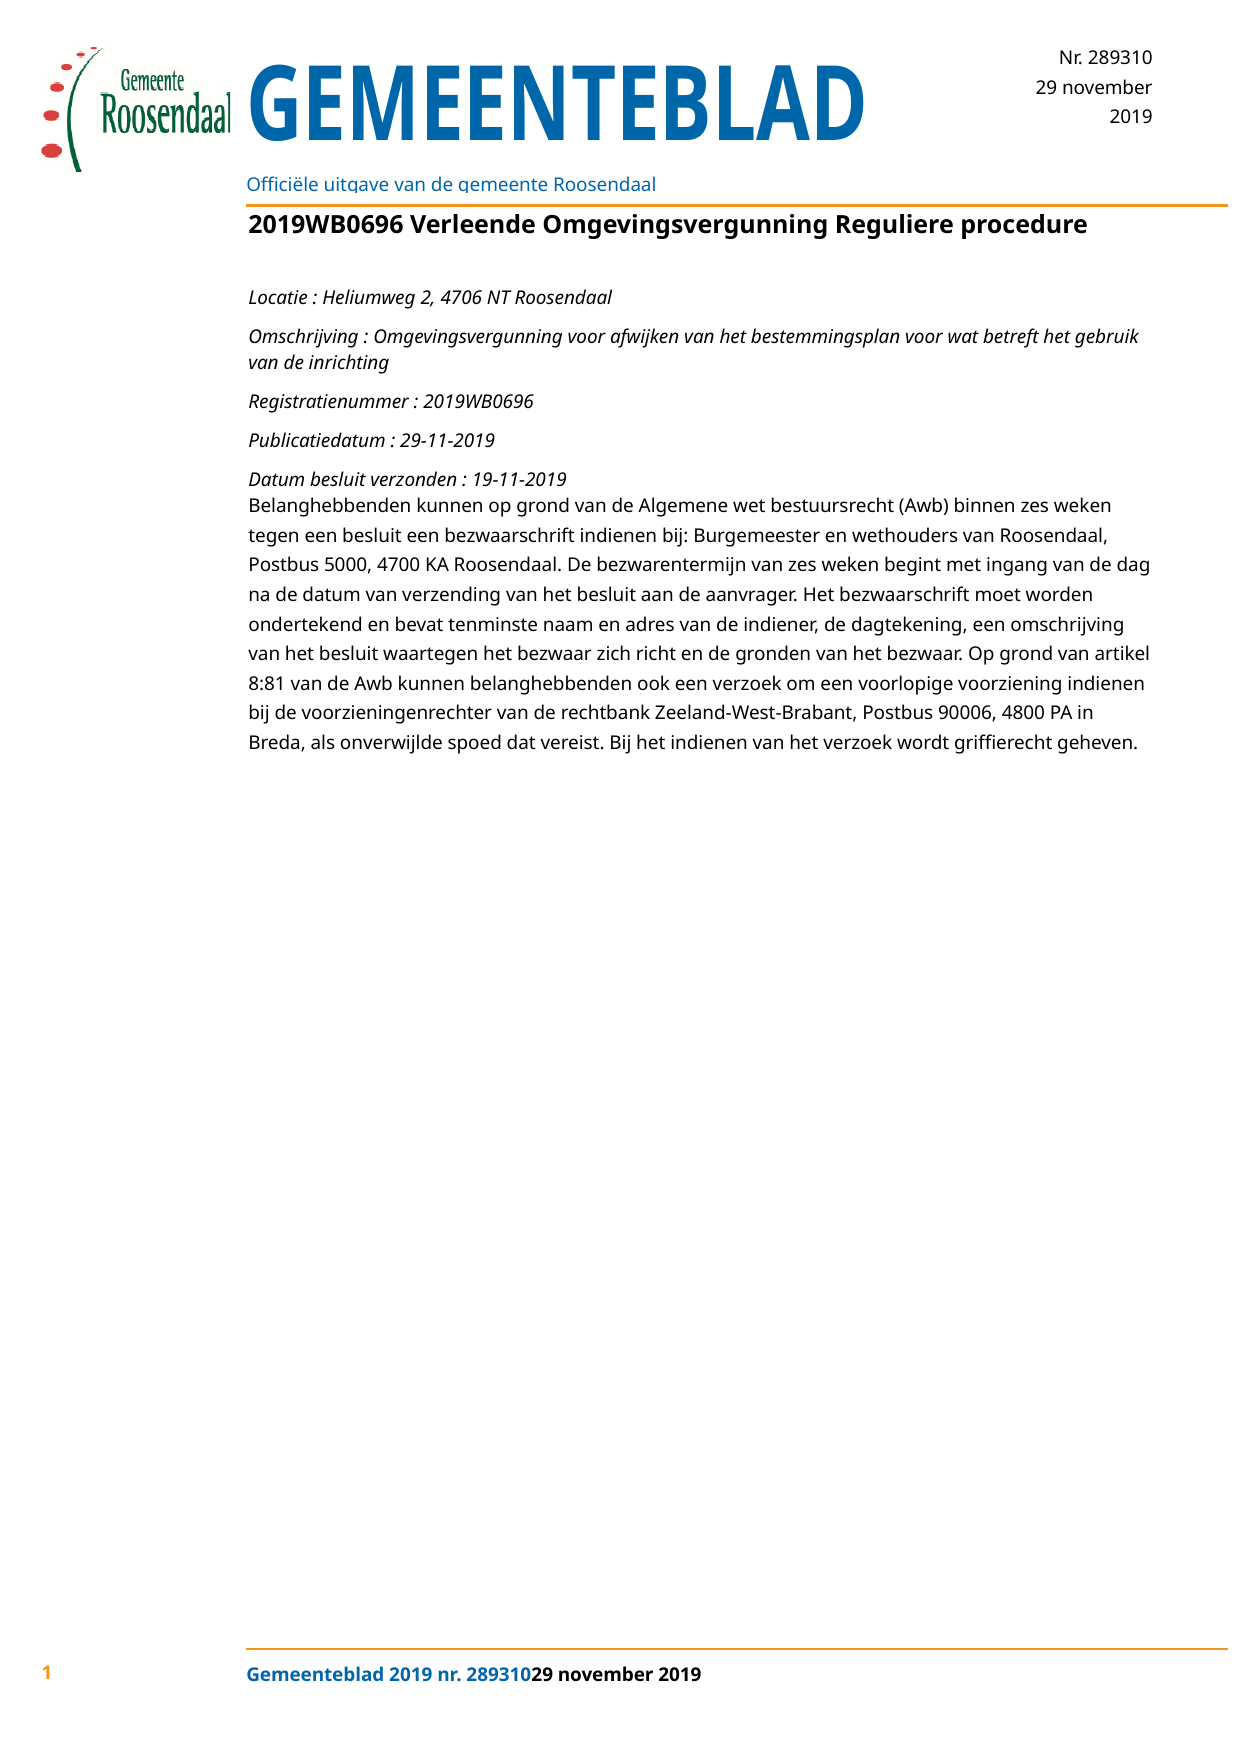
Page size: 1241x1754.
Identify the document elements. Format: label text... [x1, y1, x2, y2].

text 2019WB0696 Verleende Omgevingsvergunning Reguliere procedure [248, 207, 1152, 241]
text Datum besluit verzonden : 19-11-2019 [248, 467, 1152, 492]
text Belanghebbenden kunnen op grond van de Algemene wet bestuursrecht (Awb) binnen zes weken tegen een besluit een bezwaarschrift indienen bij: Burgemeester en wethouders van Roosendaal, Postbus 5000, 4700 KA Roosendaal. De bezwarentermijn van zes weken begint met ingang van de dag na de datum van verzending van het besluit aan de aanvrager. Het bezwaarschrift moet worden ondertekend en bevat tenminste naam en adres van de indiener, de dagtekening, een omschrijving van het besluit waartegen het bezwaar zich richt en de gronden van het bezwaar. Op grond van artikel 8:81 van de Awb kunnen belanghebbenden ook een verzoek om een voorlopige voorziening indienen bij de voorzieningenrechter van de rechtbank Zeeland-West-Brabant, Postbus 90006, 4800 PA in Breda, als onverwijlde spoed dat vereist. Bij het indienen van het verzoek wordt griffierecht geheven. [248, 492, 1152, 755]
text Registratienummer : 2019WB0696 [248, 388, 1152, 414]
text Omschrijving : Omgevingsvergunning voor afwijken van het bestemmingsplan voor wat betreft het gebruik van de inrichting [248, 323, 1152, 374]
text Locatie : Heliumweg 2, 4706 NT Roosendaal [248, 284, 1152, 309]
picture [41, 47, 231, 172]
text Publicatiedatum : 29-11-2019 [248, 427, 1152, 453]
